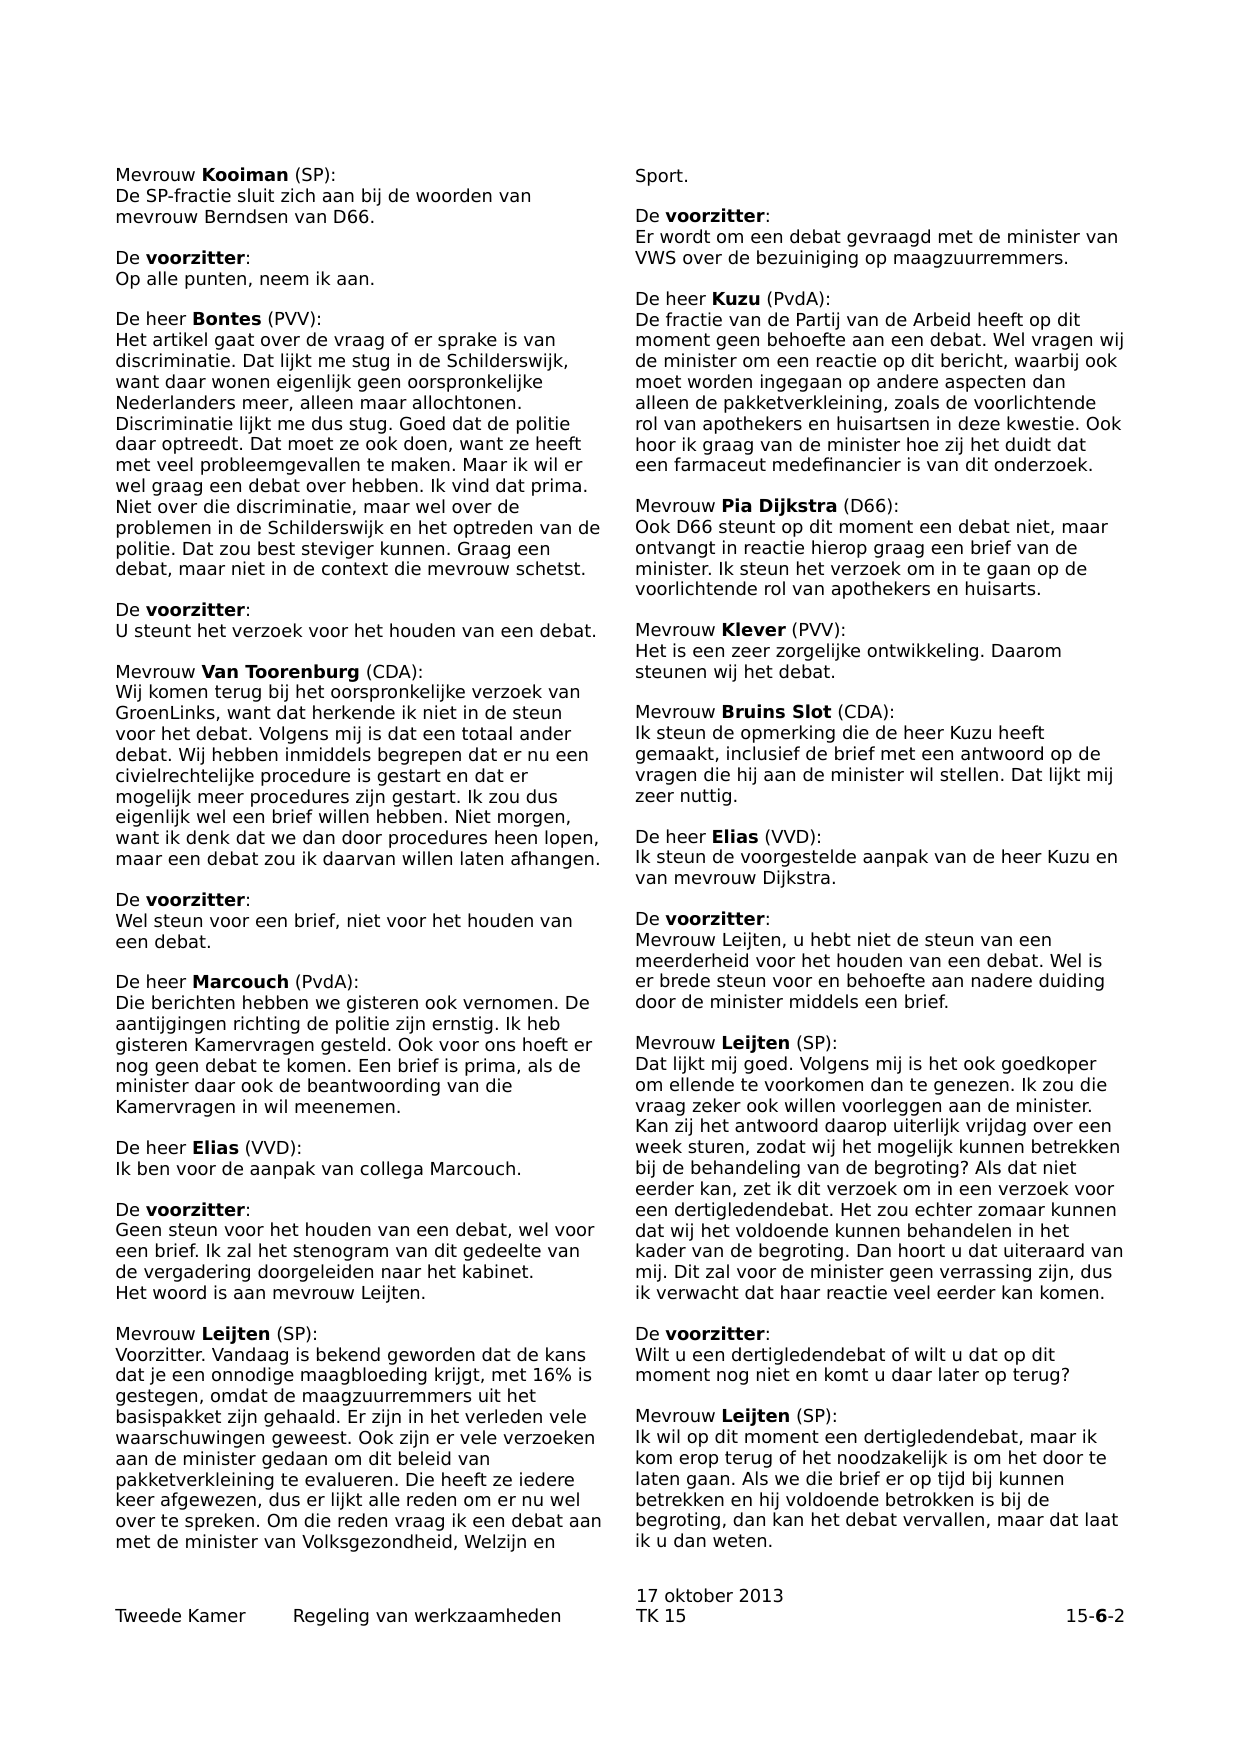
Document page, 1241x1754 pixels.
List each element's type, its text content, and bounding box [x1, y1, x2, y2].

text Mevrouw Klever (PVV): [635, 620, 1125, 641]
text De voorzitter: [115, 1199, 605, 1220]
text Mevrouw Leijten (SP): [115, 1323, 605, 1344]
text Ook D66 steunt op dit moment een debat niet, maar ontvangt in reactie hierop graag een brief van de minister. Ik steun het verzoek om in te gaan op de voorlichtende rol van apothekers en huisarts. [635, 517, 1125, 600]
text De heer Elias (VVD): [635, 826, 1125, 847]
text Voorzitter. Vandaag is bekend geworden dat de kans dat je een onnodige maagbloeding krijgt, met 16% is gestegen, omdat de maagzuurremmers uit het basispakket zijn gehaald. Er zijn in het verleden vele waarschuwingen geweest. Ook zijn er vele verzoeken aan de minister gedaan om dit beleid van pakketverkleining te evalueren. Die heeft ze iedere keer afgewezen, dus er lijkt alle reden om er nu wel over te spreken. Om die reden vraag ik een debat aan met de minister van Volksgezondheid, Welzijn en [115, 1344, 605, 1553]
text Sport. [635, 165, 1125, 186]
text Geen steun voor het houden van een debat, wel voor een brief. Ik zal het stenogram van dit gedeelte van de vergadering doorgeleiden naar het kabinet. [115, 1220, 605, 1283]
text Op alle punten, neem ik aan. [115, 268, 605, 289]
text De voorzitter: [635, 1324, 1125, 1344]
text Het is een zeer zorgelijke ontwikkeling. Daarom steunen wij het debat. [635, 641, 1125, 682]
text De heer Kuzu (PvdA): [635, 288, 1125, 309]
text De fractie van de Partij van de Arbeid heeft op dit moment geen behoefte aan een debat. Wel vragen wij de minister om een reactie op dit bericht, waarbij ook moet worden ingegaan op andere aspecten dan alleen de pakketverkleining, zoals de voorlichtende rol van apothekers en huisartsen in deze kwestie. Ook hoor ik graag van de minister hoe zij het duidt dat een farmaceut medefinancier is van dit onderzoek. [635, 309, 1125, 476]
text Er wordt om een debat gevraagd met de minister van VWS over de bezuiniging op maagzuurremmers. [635, 227, 1125, 268]
text Mevrouw Bruins Slot (CDA): [635, 702, 1125, 723]
text De voorzitter: [115, 600, 605, 621]
text De heer Marcouch (PvdA): [115, 972, 605, 993]
text Mevrouw Leijten (SP): [635, 1033, 1125, 1054]
text Wij komen terug bij het oorspronkelijke verzoek van GroenLinks, want dat herkende ik niet in de steun voor het debat. Volgens mij is dat een totaal ander debat. Wij hebben inmiddels begrepen dat er nu een civielrechtelijke procedure is gestart en dat er mogelijk meer procedures zijn gestart. Ik zou dus eigenlijk wel een brief willen hebben. Niet morgen, want ik denk dat we dan door procedures heen lopen, maar een debat zou ik daarvan willen laten afhangen. [115, 682, 605, 870]
text De voorzitter: [635, 909, 1125, 929]
text De voorzitter: [115, 248, 605, 268]
text Wilt u een dertigledendebat of wilt u dat op dit moment nog niet en komt u daar later op terug? [635, 1344, 1125, 1386]
text Ik steun de voorgestelde aanpak van de heer Kuzu en van mevrouw Dijkstra. [635, 847, 1125, 889]
text Ik steun de opmerking die de heer Kuzu heeft gemaakt, inclusief de brief met een antwoord op de vragen die hij aan de minister wil stellen. Dat lijkt mij zeer nuttig. [635, 723, 1125, 806]
text U steunt het verzoek voor het houden van een debat. [115, 621, 605, 642]
text De voorzitter: [635, 206, 1125, 227]
text Dat lijkt mij goed. Volgens mij is het ook goedkoper om ellende te voorkomen dan te genezen. Ik zou die vraag zeker ook willen voorleggen aan de minister. Kan zij het antwoord daarop uiterlijk vrijdag over een week sturen, zodat wij het mogelijk kunnen betrekken bij de behandeling van de begroting? Als dat niet eerder kan, zet ik dit verzoek om in een verzoek voor een dertigledendebat. Het zou echter zomaar kunnen dat wij het voldoende kunnen behandelen in het kader van de begroting. Dan hoort u dat uiteraard van mij. Dit zal voor de minister geen verrassing zijn, dus ik verwacht dat haar reactie veel eerder kan komen. [635, 1054, 1125, 1304]
text Ik ben voor de aanpak van collega Marcouch. [115, 1159, 605, 1179]
text Het artikel gaat over de vraag of er sprake is van discriminatie. Dat lijkt me stug in de Schilderswijk, want daar wonen eigenlijk geen oorspronkelijke Nederlanders meer, alleen maar allochtonen. Discriminatie lijkt me dus stug. Goed dat de politie daar optreedt. Dat moet ze ook doen, want ze heeft met veel probleemgevallen te maken. Maar ik wil er wel graag een debat over hebben. Ik vind dat prima. Niet over die discriminatie, maar wel over de problemen in de Schilderswijk en het optreden van de politie. Dat zou best steviger kunnen. Graag een debat, maar niet in de context die mevrouw schetst. [115, 330, 605, 580]
text Mevrouw Kooiman (SP): [115, 165, 605, 186]
text De SP-fractie sluit zich aan bij de woorden van mevrouw Berndsen van D66. [115, 186, 605, 228]
text De heer Elias (VVD): [115, 1138, 605, 1159]
text Mevrouw Pia Dijkstra (D66): [635, 496, 1125, 517]
text Mevrouw Leijten, u hebt niet de steun van een meerderheid voor het houden van een debat. Wel is er brede steun voor en behoefte aan nadere duiding door de minister middels een brief. [635, 929, 1125, 1013]
text De voorzitter: [115, 890, 605, 911]
text Het woord is aan mevrouw Leijten. [115, 1283, 605, 1303]
text Mevrouw Leijten (SP): [635, 1406, 1125, 1427]
text Die berichten hebben we gisteren ook vernomen. De aantijgingen richting de politie zijn ernstig. Ik heb gisteren Kamervragen gesteld. Ook voor ons hoeft er nog geen debat te komen. Een brief is prima, als de minister daar ook de beantwoording van die Kamervragen in wil meenemen. [115, 993, 605, 1118]
text Wel steun voor een brief, niet voor het houden van een debat. [115, 911, 605, 952]
text Mevrouw Van Toorenburg (CDA): [115, 662, 605, 682]
text De heer Bontes (PVV): [115, 309, 605, 330]
text Ik wil op dit moment een dertigledendebat, maar ik kom erop terug of het noodzakelijk is om het door te laten gaan. Als we die brief er op tijd bij kunnen betrekken en hij voldoende betrokken is bij de begroting, dan kan het debat vervallen, maar dat laat ik u dan weten. [635, 1427, 1125, 1552]
